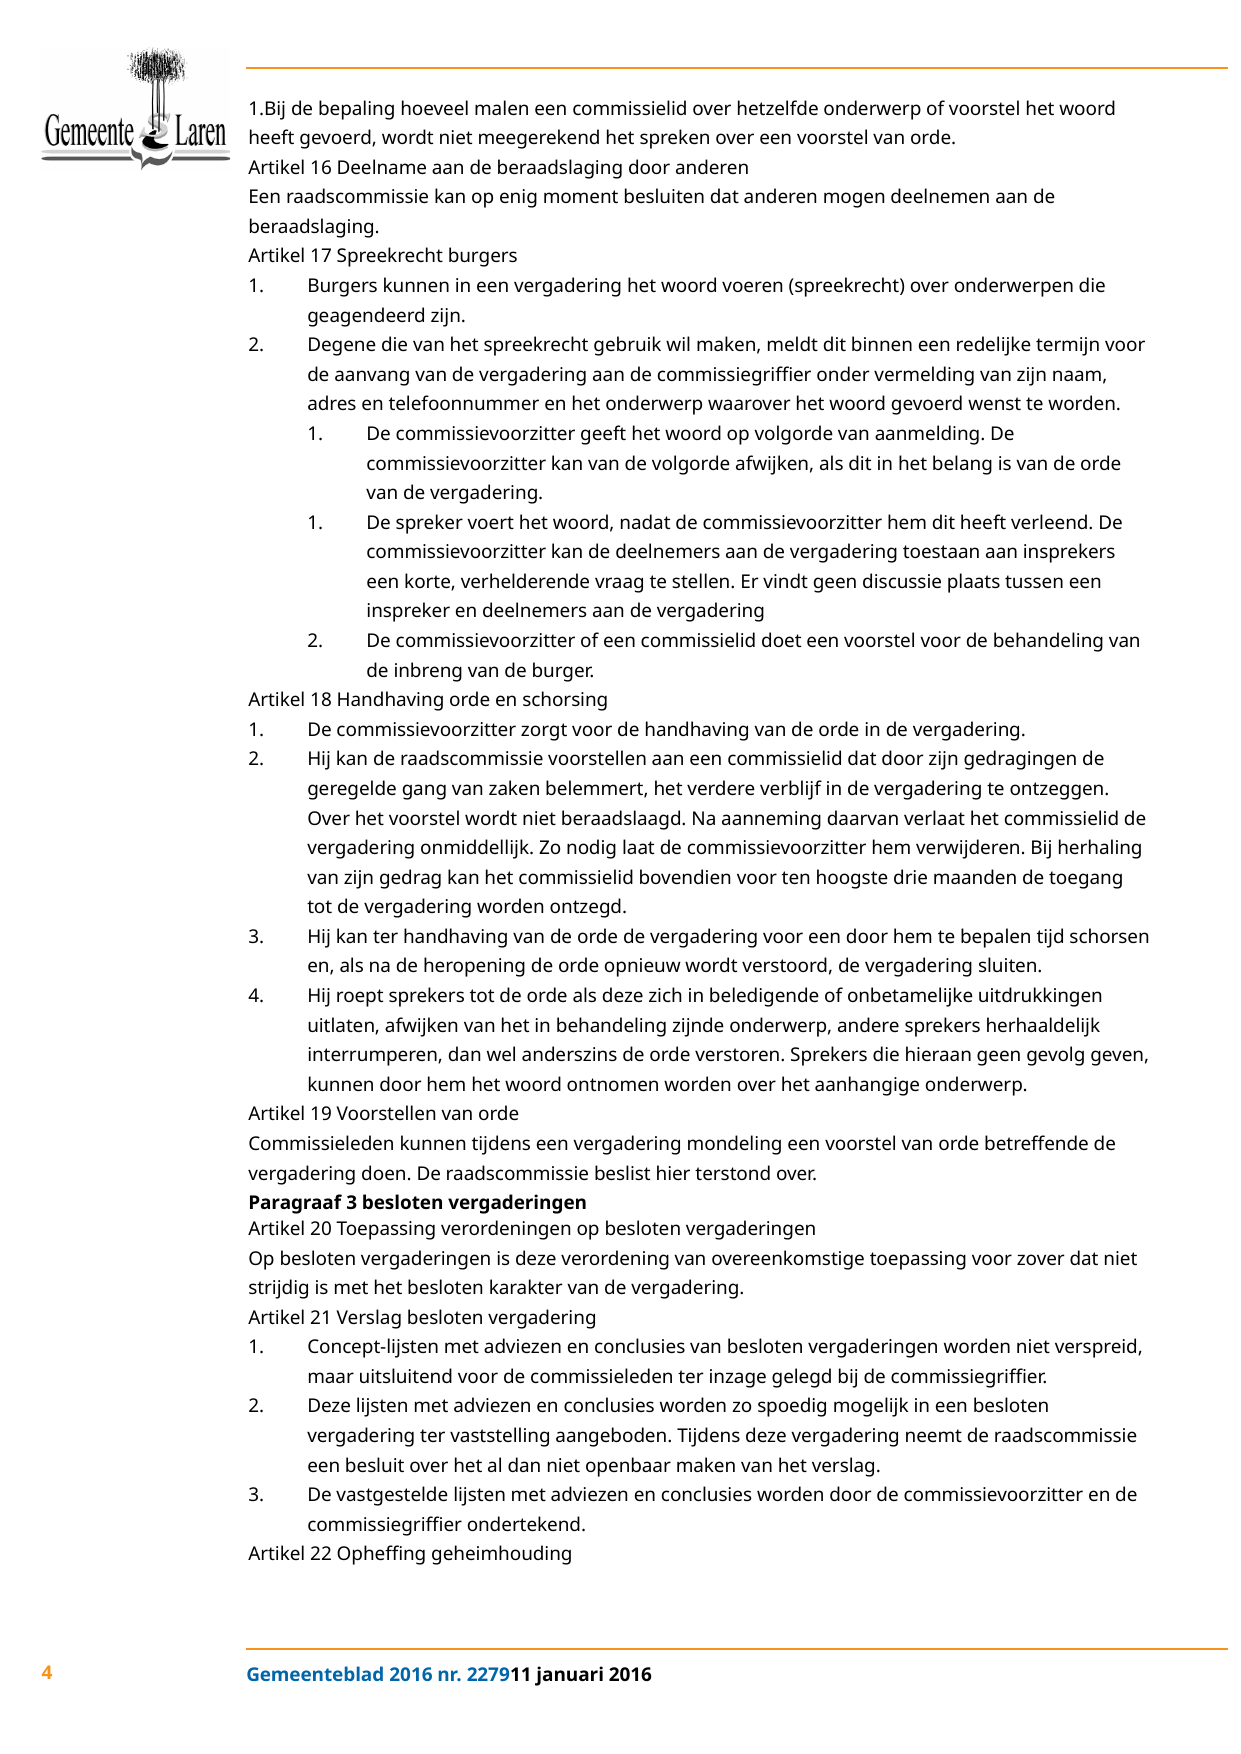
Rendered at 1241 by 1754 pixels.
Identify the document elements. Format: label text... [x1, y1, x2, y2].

text Een raadscommissie kan op enig moment besluiten dat anderen mogen deelnemen aan de beraadslaging. [248, 183, 1152, 239]
text Paragraaf 3 besloten vergaderingen [248, 1189, 1152, 1215]
picture [41, 47, 231, 172]
list Degene die van het spreekrecht gebruik wil maken, meldt dit binnen een redelijke termijn voor de aanvang van de vergadering aan de commissiegriffier onder vermelding van zijn naam, adres en telefoonnummer en het onderwerp waarover het woord gevoerd wenst te worden. [248, 331, 1152, 416]
text Artikel 22 Opheffing geheimhouding [248, 1541, 1152, 1566]
list De spreker voert het woord, nadat de commissievoorzitter hem dit heeft verleend. De commissievoorzitter kan de deelnemers aan de vergadering toestaan aan insprekers een korte, verhelderende vraag te stellen. Er vindt geen discussie plaats tussen een inspreker en deelnemers aan de vergadering [307, 509, 1152, 623]
list Hij kan de raadscommissie voorstellen aan een commissielid dat door zijn gedragingen de geregelde gang van zaken belemmert, het verdere verblijf in de vergadering te ontzeggen. Over het voorstel wordt niet beraadslaagd. Na aanneming daarvan verlaat het commissielid de vergadering onmiddellijk. Zo nodig laat de commissievoorzitter hem verwijderen. Bij herhaling van zijn gedrag kan het commissielid bovendien voor ten hoogste drie maanden de toegang tot de vergadering worden ontzegd. [248, 746, 1152, 919]
text Op besloten vergaderingen is deze verordening van overeenkomstige toepassing voor zover dat niet strijdig is met het besloten karakter van de vergadering. [248, 1245, 1152, 1300]
list Concept-lijsten met adviezen en conclusies van besloten vergaderingen worden niet verspreid, maar uitsluitend voor de commissieleden ter inzage gelegd bij de commissiegriffier. [248, 1333, 1152, 1389]
list Burgers kunnen in een vergadering het woord voeren (spreekrecht) over onderwerpen die geagendeerd zijn. [248, 272, 1152, 328]
list De commissievoorzitter zorgt voor de handhaving van de orde in de vergadering. [248, 716, 1152, 742]
list Hij kan ter handhaving van de orde de vergadering voor een door hem te bepalen tijd schorsen en, als na de heropening de orde opnieuw wordt verstoord, de vergadering sluiten. [248, 923, 1152, 978]
text Artikel 21 Verslag besloten vergadering [248, 1304, 1152, 1329]
text Commissieleden kunnen tijdens een vergadering mondeling een voorstel van orde betreffende de vergadering doen. De raadscommissie beslist hier terstond over. [248, 1130, 1152, 1186]
text Artikel 19 Voorstellen van orde [248, 1101, 1152, 1126]
list Deze lijsten met adviezen en conclusies worden zo spoedig mogelijk in een besloten vergadering ter vaststelling aangeboden. Tijdens deze vergadering neemt de raadscommissie een besluit over het al dan niet openbaar maken van het verslag. [248, 1393, 1152, 1477]
text Artikel 20 Toepassing verordeningen op besloten vergaderingen [248, 1215, 1152, 1241]
text Artikel 16 Deelname aan de beraadslaging door anderen [248, 154, 1152, 180]
text Artikel 17 Spreekrecht burgers [248, 243, 1152, 268]
list De commissievoorzitter geeft het woord op volgorde van aanmelding. De commissievoorzitter kan van de volgorde afwijken, als dit in het belang is van de orde van de vergadering. [307, 420, 1152, 505]
text Artikel 18 Handhaving orde en schorsing [248, 686, 1152, 712]
list De vastgestelde lijsten met adviezen en conclusies worden door de commissievoorzitter en de commissiegriffier ondertekend. [248, 1481, 1152, 1537]
text 1.Bij de bepaling hoeveel malen een commissielid over hetzelfde onderwerp of voorstel het woord heeft gevoerd, wordt niet meegerekend het spreken over een voorstel van orde. [248, 95, 1152, 150]
list Hij roept sprekers tot de orde als deze zich in beledigende of onbetamelijke uitdrukkingen uitlaten, afwijken van het in behandeling zijnde onderwerp, andere sprekers herhaaldelijk interrumperen, dan wel anderszins de orde verstoren. Sprekers die hieraan geen gevolg geven, kunnen door hem het woord ontnomen worden over het aanhangige onderwerp. [248, 982, 1152, 1097]
list De commissievoorzitter of een commissielid doet een voorstel voor de behandeling van de inbreng van de burger. [307, 627, 1152, 683]
